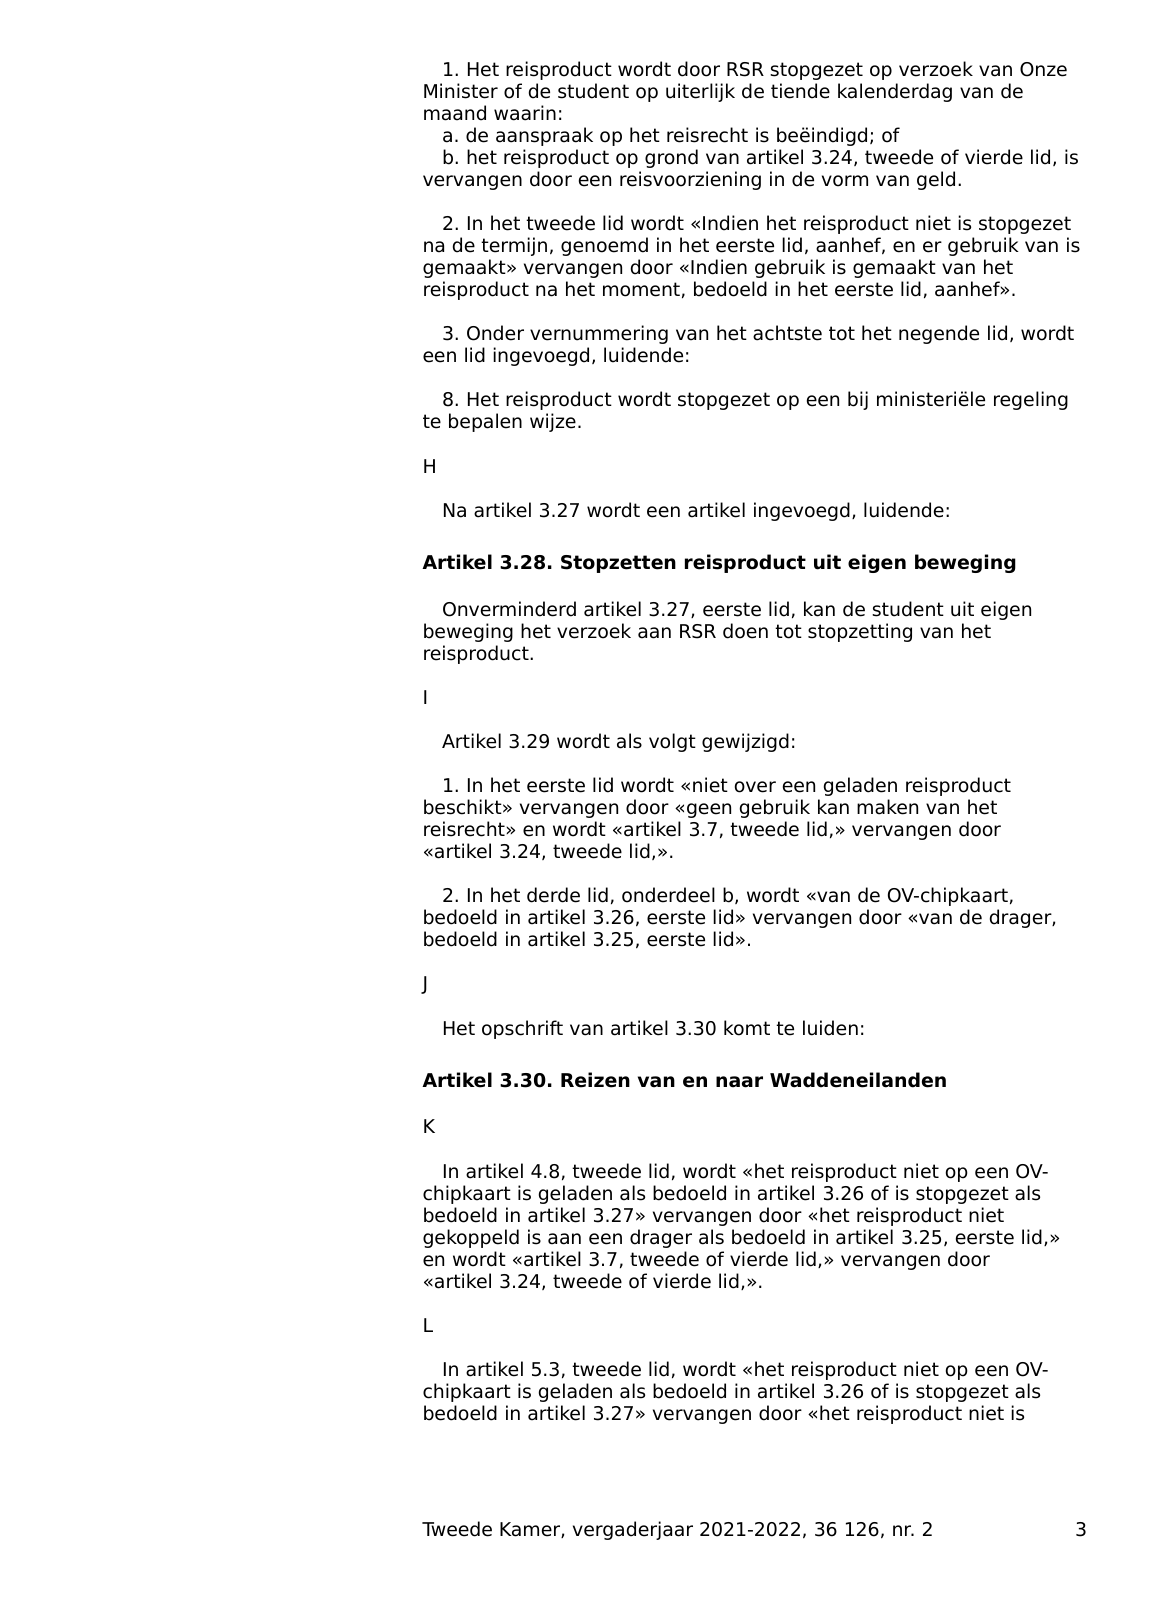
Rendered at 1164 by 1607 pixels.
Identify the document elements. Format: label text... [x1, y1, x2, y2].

subtitle Artikel 3.30. Reizen van en naar Waddeneilanden [422, 1069, 1087, 1091]
text 1. In het eerste lid wordt «niet over een geladen reisproduct beschikt» vervangen door «geen gebruik kan maken van het reisrecht» en wordt «artikel 3.7, tweede lid,» vervangen door «artikel 3.24, tweede lid,». [422, 775, 1087, 863]
text L [422, 1315, 1087, 1337]
text b. het reisproduct op grond van artikel 3.24, tweede of vierde lid, is vervangen door een reisvoorziening in de vorm van geld. [422, 147, 1087, 191]
text 1. Het reisproduct wordt door RSR stopgezet op verzoek van Onze Minister of de student op uiterlijk de tiende kalenderdag van de maand waarin: [422, 59, 1087, 125]
text 2. In het tweede lid wordt «Indien het reisproduct niet is stopgezet na de termijn, genoemd in het eerste lid, aanhef, en er gebruik van is gemaakt» vervangen door «Indien gebruik is gemaakt van het reisproduct na het moment, bedoeld in het eerste lid, aanhef». [422, 213, 1087, 301]
text Het opschrift van artikel 3.30 komt te luiden: [422, 1017, 1087, 1039]
text I [422, 687, 1087, 709]
subtitle Artikel 3.28. Stopzetten reisproduct uit eigen beweging [422, 552, 1087, 574]
text H [422, 456, 1087, 477]
text In artikel 5.3, tweede lid, wordt «het reisproduct niet op een OV-chipkaart is geladen als bedoeld in artikel 3.26 of is stopgezet als bedoeld in artikel 3.27» vervangen door «het reisproduct niet is [422, 1359, 1087, 1425]
text J [422, 973, 1087, 995]
text Artikel 3.29 wordt als volgt gewijzigd: [422, 731, 1087, 753]
text In artikel 4.8, tweede lid, wordt «het reisproduct niet op een OV-chipkaart is geladen als bedoeld in artikel 3.26 of is stopgezet als bedoeld in artikel 3.27» vervangen door «het reisproduct niet gekoppeld is aan een drager als bedoeld in artikel 3.25, eerste lid,» en wordt «artikel 3.7, tweede of vierde lid,» vervangen door «artikel 3.24, tweede of vierde lid,». [422, 1161, 1087, 1292]
text 3. Onder vernummering van het achtste tot het negende lid, wordt een lid ingevoegd, luidende: [422, 323, 1087, 367]
text 8. Het reisproduct wordt stopgezet op een bij ministeriële regeling te bepalen wijze. [422, 389, 1087, 433]
text a. de aanspraak op het reisrecht is beëindigd; of [422, 125, 1087, 147]
text Onverminderd artikel 3.27, eerste lid, kan de student uit eigen beweging het verzoek aan RSR doen tot stopzetting van het reisproduct. [422, 599, 1087, 664]
text Na artikel 3.27 wordt een artikel ingevoegd, luidende: [422, 500, 1087, 522]
text K [422, 1116, 1087, 1138]
text 2. In het derde lid, onderdeel b, wordt «van de OV-chipkaart, bedoeld in artikel 3.26, eerste lid» vervangen door «van de drager, bedoeld in artikel 3.25, eerste lid». [422, 885, 1087, 951]
